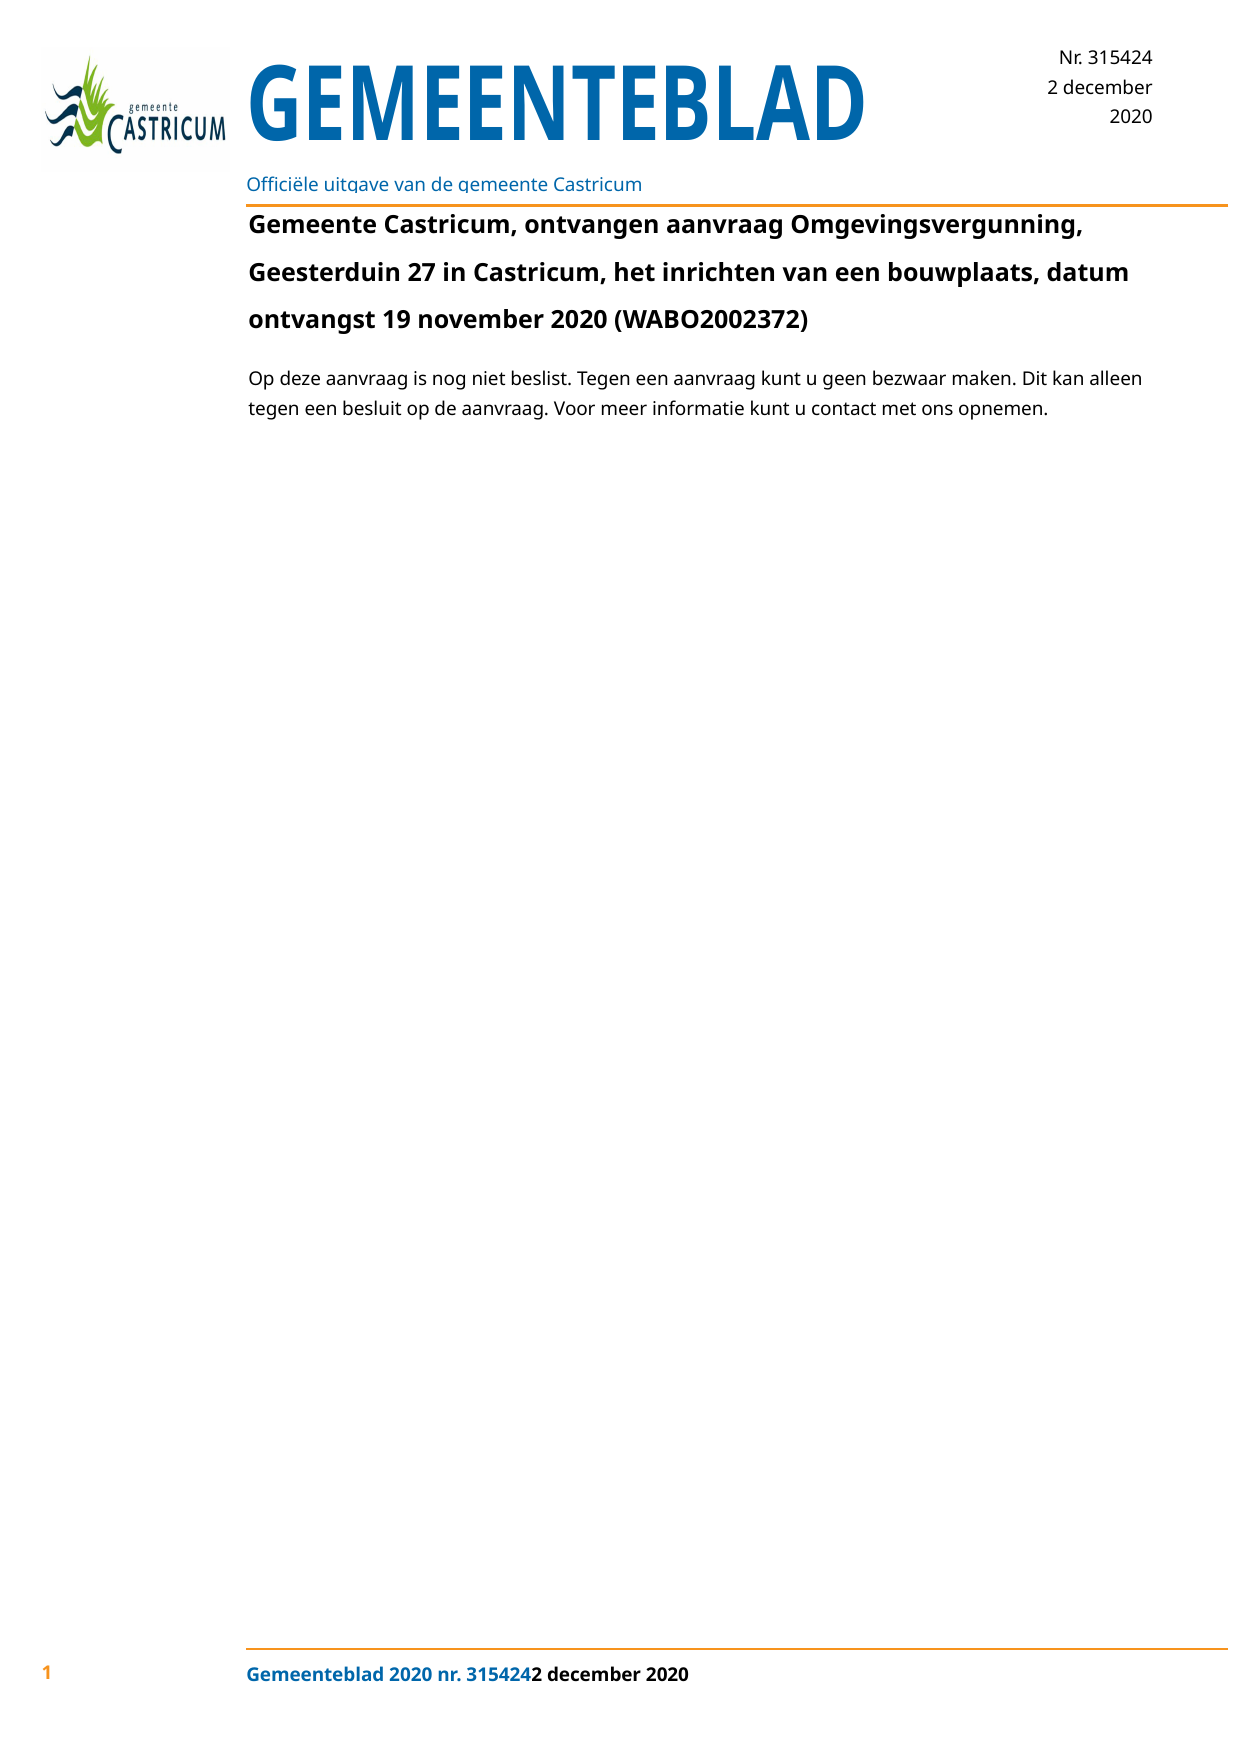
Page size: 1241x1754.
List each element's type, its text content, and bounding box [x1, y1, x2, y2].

picture [41, 47, 231, 172]
text Op deze aanvraag is nog niet beslist. Tegen een aanvraag kunt u geen bezwaar maken. Dit kan alleen tegen een besluit op de aanvraag. Voor meer informatie kunt u contact met ons opnemen. [248, 366, 1152, 421]
text Gemeente Castricum, ontvangen aanvraag Omgevingsvergunning, Geesterduin 27 in Castricum, het inrichten van een bouwplaats, datum ontvangst 19 november 2020 (WABO2002372) [248, 207, 1152, 336]
